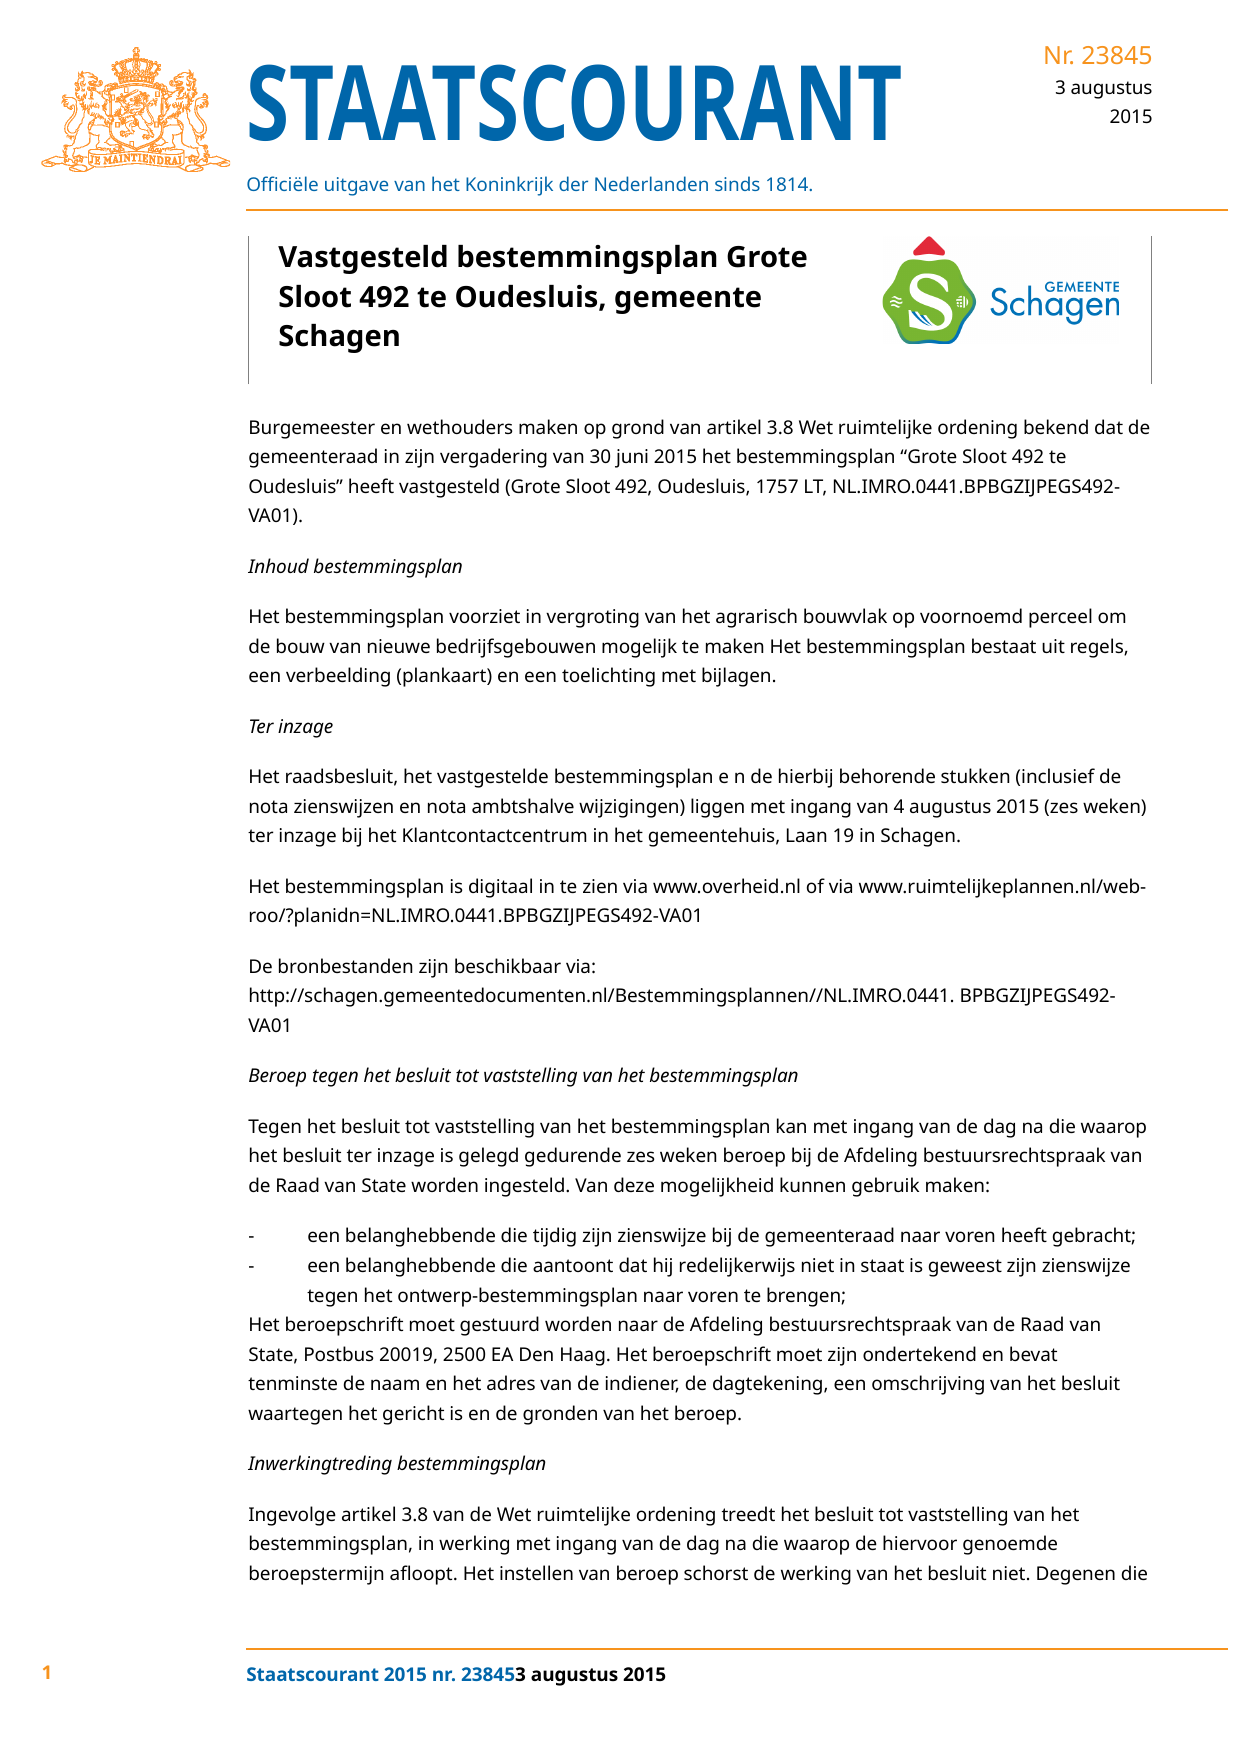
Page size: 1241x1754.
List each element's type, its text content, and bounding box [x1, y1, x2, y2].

text Het raadsbesluit, het vastgestelde bestemmingsplan e n de hierbij behorende stukken (inclusief de nota zienswijzen en nota ambtshalve wijzigingen) liggen met ingang van 4 augustus 2015 (zes weken) ter inzage bij het Klantcontactcentrum in het gemeentehuis, Laan 19 in Schagen. [248, 763, 1152, 848]
picture [882, 236, 1119, 344]
list een belanghebbende die aantoont dat hij redelijkerwijs niet in staat is geweest zijn zienswijze tegen het ontwerp-bestemmingsplan naar voren te brengen; [248, 1252, 1152, 1308]
text Inwerkingtreding bestemmingsplan [248, 1451, 1152, 1476]
text Het beroepschrift moet gestuurd worden naar de Afdeling bestuursrechtspraak van de Raad van State, Postbus 20019, 2500 EA Den Haag. Het beroepschrift moet zijn ondertekend en bevat tenminste de naam en het adres van de indiener, de dagtekening, een omschrijving van het besluit waartegen het gericht is en de gronden van het beroep. [248, 1311, 1152, 1426]
list een belanghebbende die tijdig zijn zienswijze bij de gemeenteraad naar voren heeft gebracht; [248, 1223, 1152, 1248]
table_header [850, 236, 1151, 384]
picture [41, 47, 231, 172]
text Het bestemmingsplan is digitaal in te zien via www.overheid.nl of via www.ruimtelijkeplannen.nl/web-roo/?planidn=NL.IMRO.0441.BPBGZIJPEGS492-VA01 [248, 873, 1152, 928]
text Burgemeester en wethouders maken op grond van artikel 3.8 Wet ruimtelijke ordening bekend dat de gemeenteraad in zijn vergadering van 30 juni 2015 het bestemmingsplan “Grote Sloot 492 te Oudesluis” heeft vastgesteld (Grote Sloot 492, Oudesluis, 1757 LT, NL.IMRO.0441.BPBGZIJPEGS492-VA01). [248, 414, 1152, 528]
text Ter inzage [248, 713, 1152, 739]
text Beroep tegen het besluit tot vaststelling van het bestemmingsplan [248, 1063, 1152, 1088]
text Inhoud bestemmingsplan [248, 553, 1152, 579]
text De bronbestanden zijn beschikbaar via: http://schagen.gemeentedocumenten.nl/Bestemmingsplannen//NL.IMRO.0441. BPBGZIJPEGS492-VA01 [248, 953, 1152, 1038]
table_header Vastgesteld bestemmingsplan Grote Sloot 492 te Oudesluis, gemeente Schagen [249, 236, 850, 384]
text Het bestemmingsplan voorziet in vergroting van het agrarisch bouwvlak op voornoemd perceel om de bouw van nieuwe bedrijfsgebouwen mogelijk te maken Het bestemmingsplan bestaat uit regels, een verbeelding (plankaart) en een toelichting met bijlagen. [248, 603, 1152, 688]
text Tegen het besluit tot vaststelling van het bestemmingsplan kan met ingang van de dag na die waarop het besluit ter inzage is gelegd gedurende zes weken beroep bij de Afdeling bestuursrechtspraak van de Raad van State worden ingesteld. Van deze mogelijkheid kunnen gebruik maken: [248, 1113, 1152, 1198]
text Ingevolge artikel 3.8 van de Wet ruimtelijke ordening treedt het besluit tot vaststelling van het bestemmingsplan, in werking met ingang van de dag na die waarop de hiervoor genoemde beroepstermijn afloopt. Het instellen van beroep schorst de werking van het besluit niet. Degenen die [248, 1501, 1152, 1586]
